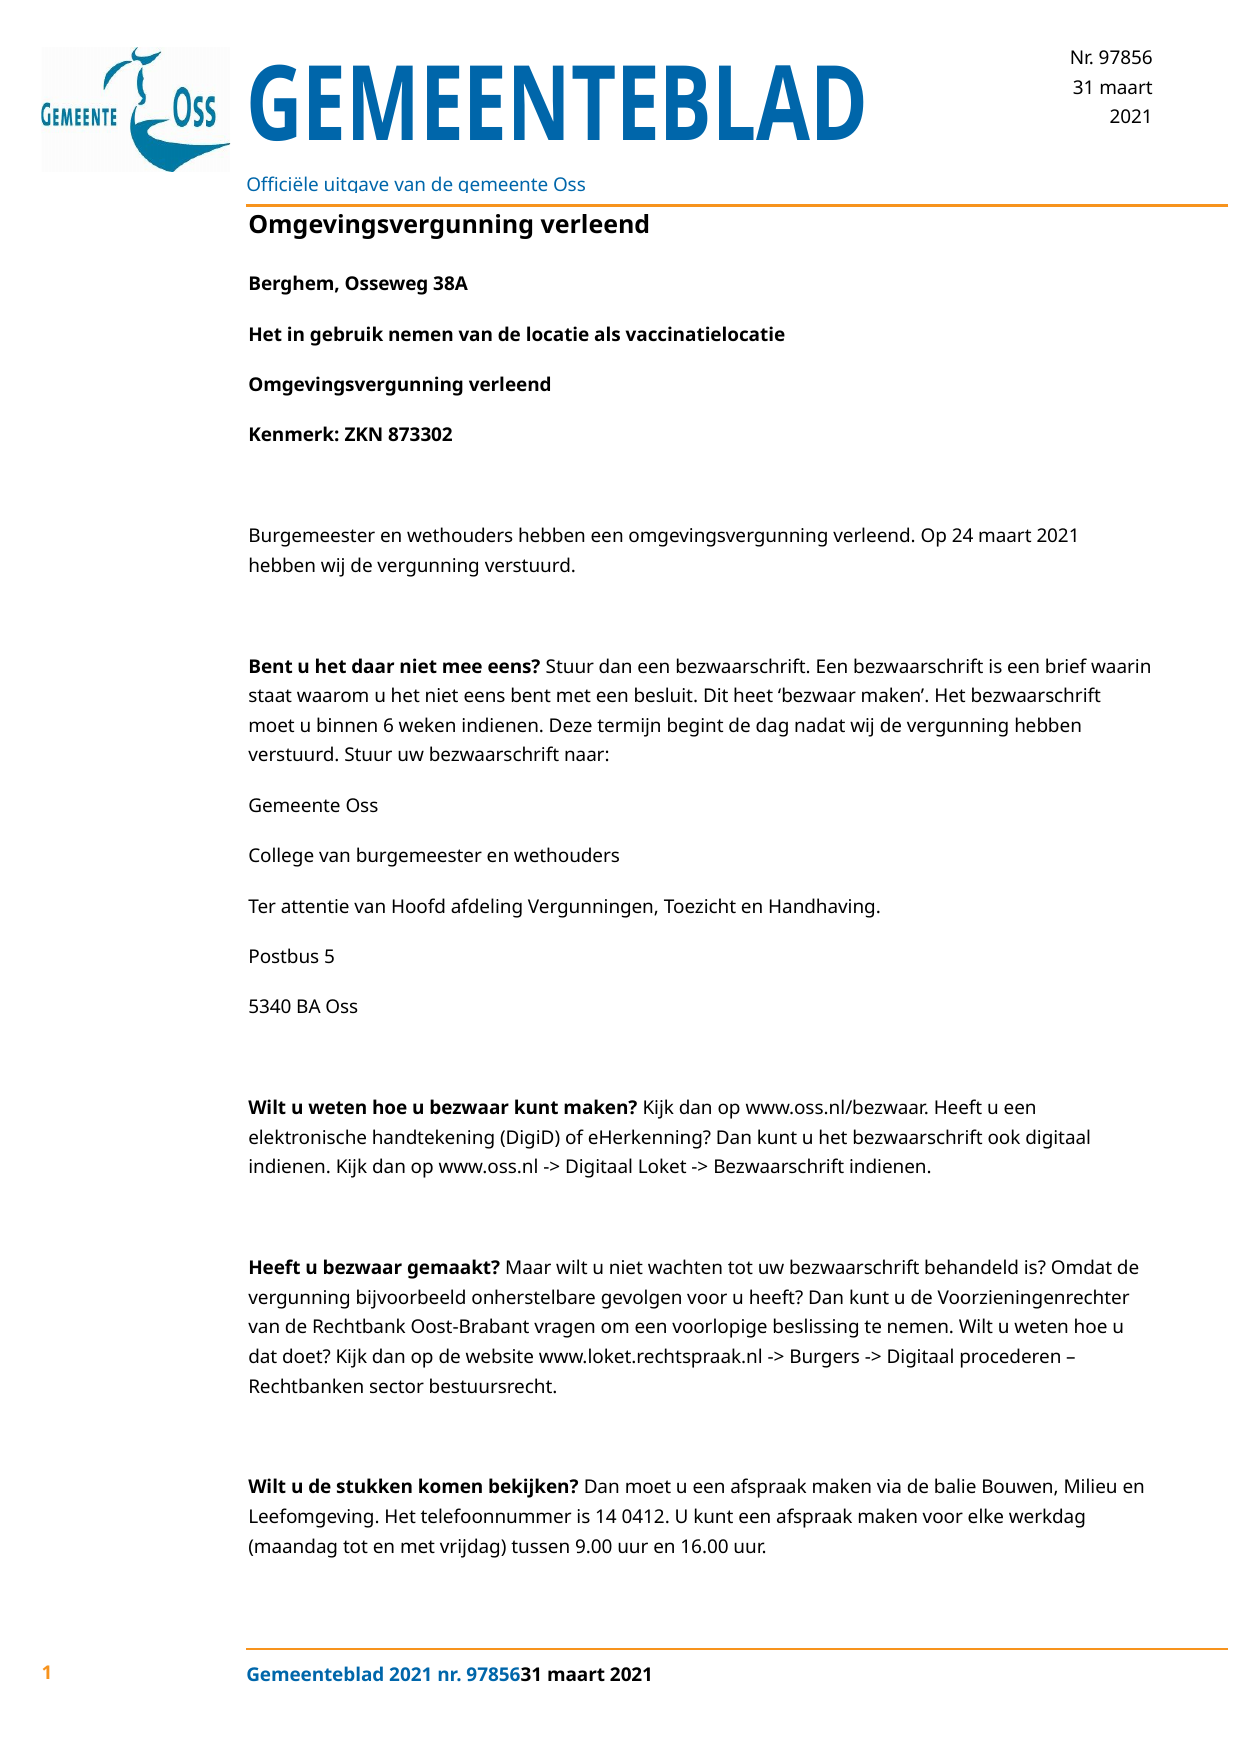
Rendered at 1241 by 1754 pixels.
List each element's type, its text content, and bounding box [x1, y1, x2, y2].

text College van burgemeester en wethouders [248, 842, 1152, 868]
text Wilt u de stukken komen bekijken? Dan moet u een afspraak maken via de balie Bouwen, Milieu en Leefomgeving. Het telefoonnummer is 14 0412. U kunt een afspraak maken voor elke werkdag (maandag tot en met vrijdag) tussen 9.00 uur en 16.00 uur. [248, 1474, 1152, 1558]
text Heeft u bezwaar gemaakt? Maar wilt u niet wachten tot uw bezwaarschrift behandeld is? Omdat de vergunning bijvoorbeeld onherstelbare gevolgen voor u heeft? Dan kunt u de Voorzieningenrechter van de Rechtbank Oost-Brabant vragen om een voorlopige beslissing te nemen. Wilt u weten hoe u dat doet? Kijk dan op de website www.loket.rechtspraak.nl -> Burgers -> Digitaal procederen – Rechtbanken sector bestuursrecht. [248, 1254, 1152, 1398]
picture [41, 47, 231, 172]
text Ter attentie van Hoofd afdeling Vergunningen, Toezicht en Handhaving. [248, 893, 1152, 918]
text Wilt u weten hoe u bezwaar kunt maken? Kijk dan op www.oss.nl/bezwaar. Heeft u een elektronische handtekening (DigiD) of eHerkenning? Dan kunt u het bezwaarschrift ook digitaal indienen. Kijk dan op www.oss.nl -> Digitaal Loket -> Bezwaarschrift indienen. [248, 1094, 1152, 1179]
text Berghem, Osseweg 38A [248, 270, 1152, 296]
text Bent u het daar niet mee eens? Stuur dan een bezwaarschrift. Een bezwaarschrift is een brief waarin staat waarom u het niet eens bent met een besluit. Dit heet ‘bezwaar maken’. Het bezwaarschrift moet u binnen 6 weken indienen. Deze termijn begint de dag nadat wij de vergunning hebben verstuurd. Stuur uw bezwaarschrift naar: [248, 653, 1152, 767]
text Het in gebruik nemen van de locatie als vaccinatielocatie [248, 321, 1152, 346]
text Burgemeester en wethouders hebben een omgevingsvergunning verleend. Op 24 maart 2021 hebben wij de vergunning verstuurd. [248, 522, 1152, 578]
text Postbus 5 [248, 943, 1152, 969]
text Omgevingsvergunning verleend [248, 207, 1152, 241]
text Gemeente Oss [248, 792, 1152, 818]
text Omgevingsvergunning verleend [248, 371, 1152, 397]
text Kenmerk: ZKN 873302 [248, 422, 1152, 447]
text 5340 BA Oss [248, 994, 1152, 1019]
